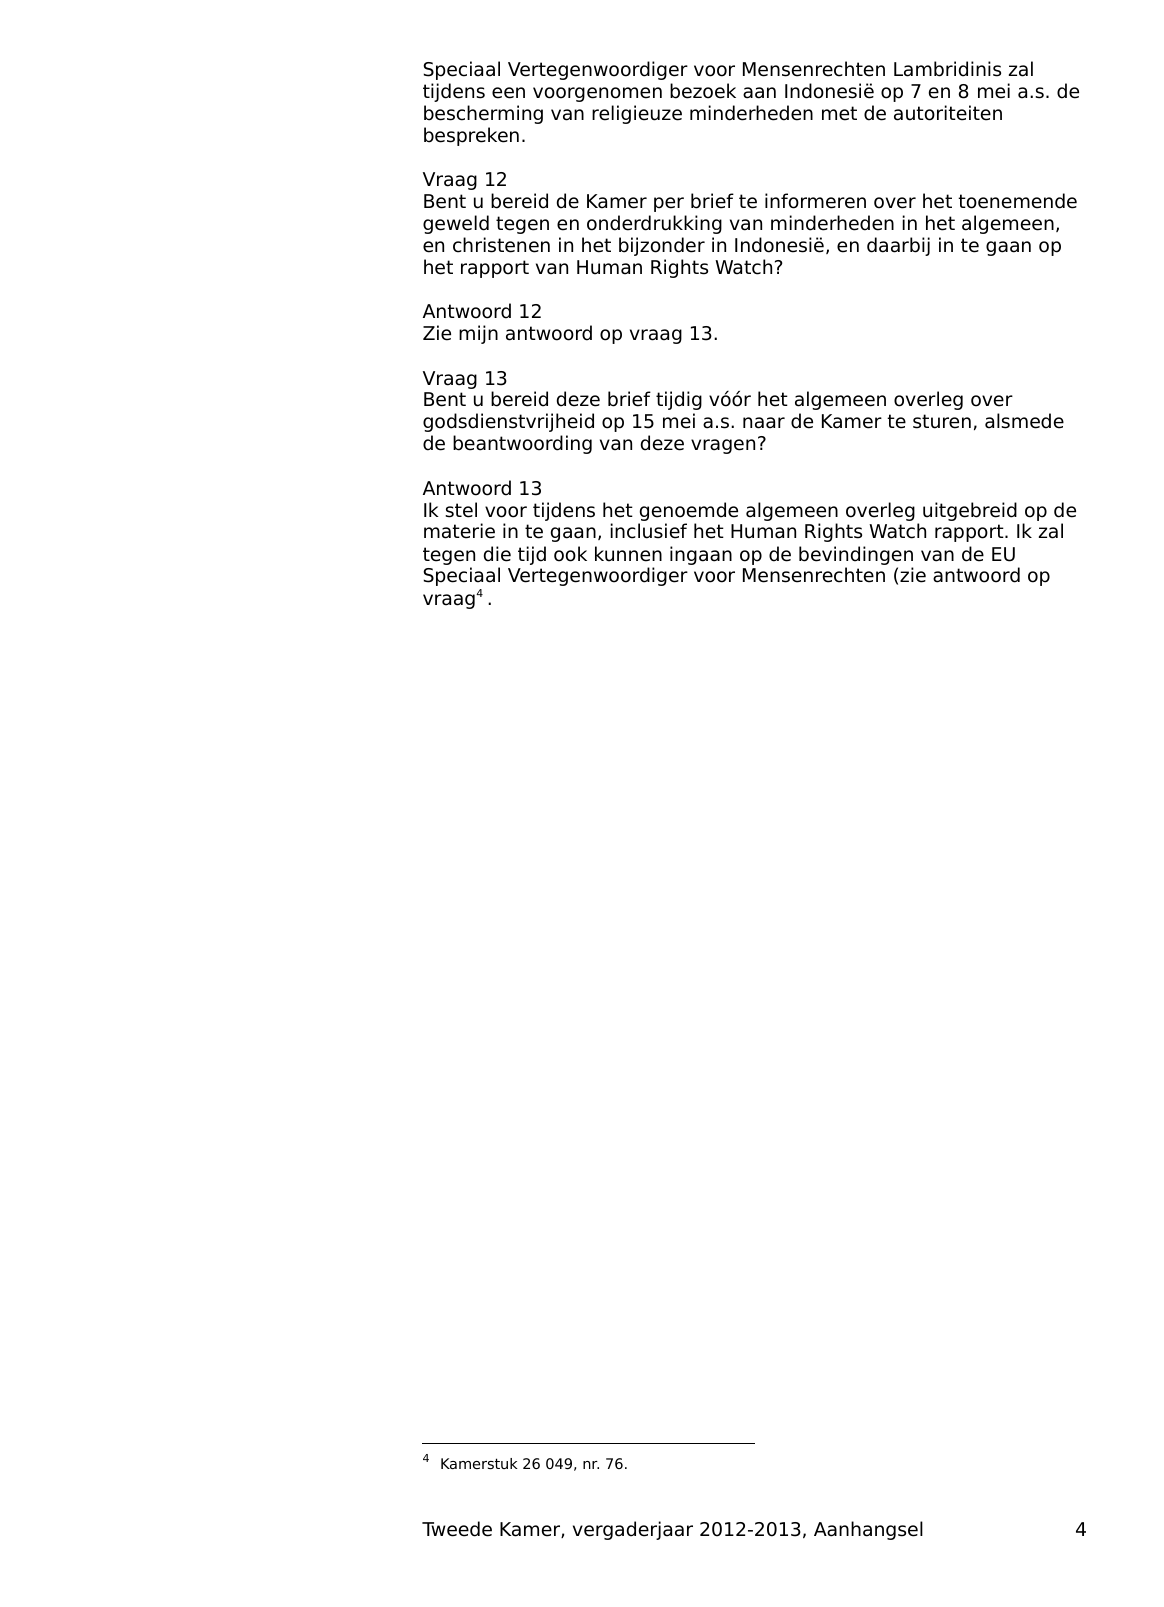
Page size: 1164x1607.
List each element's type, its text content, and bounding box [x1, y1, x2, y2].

text Vraag 13 [422, 367, 1087, 389]
text Bent u bereid deze brief tijdig vóór het algemeen overleg over godsdienstvrijheid op 15 mei a.s. naar de Kamer te sturen, alsmede de beantwoording van deze vragen? [422, 389, 1087, 455]
text Ik stel voor tijdens het genoemde algemeen overleg uitgebreid op de materie in te gaan, inclusief het Human Rights Watch rapport. Ik zal tegen die tijd ook kunnen ingaan op de bevindingen van de EU Speciaal Vertegenwoordiger voor Mensenrechten (zie antwoord op vraag. [422, 499, 1087, 609]
text Vraag 12 [422, 169, 1087, 191]
text Zie mijn antwoord op vraag 13. [422, 323, 1087, 345]
text Kamerstuk 26 049, nr. 76. [422, 1452, 1087, 1474]
text Antwoord 12 [422, 301, 1087, 323]
text Antwoord 13 [422, 477, 1087, 499]
text Bent u bereid de Kamer per brief te informeren over het toenemende geweld tegen en onderdrukking van minderheden in het algemeen, en christenen in het bijzonder in Indonesië, en daarbij in te gaan op het rapport van Human Rights Watch? [422, 191, 1087, 279]
text Speciaal Vertegenwoordiger voor Mensenrechten Lambridinis zal tijdens een voorgenomen bezoek aan Indonesië op 7 en 8 mei a.s. de bescherming van religieuze minderheden met de autoriteiten bespreken. [422, 59, 1087, 147]
